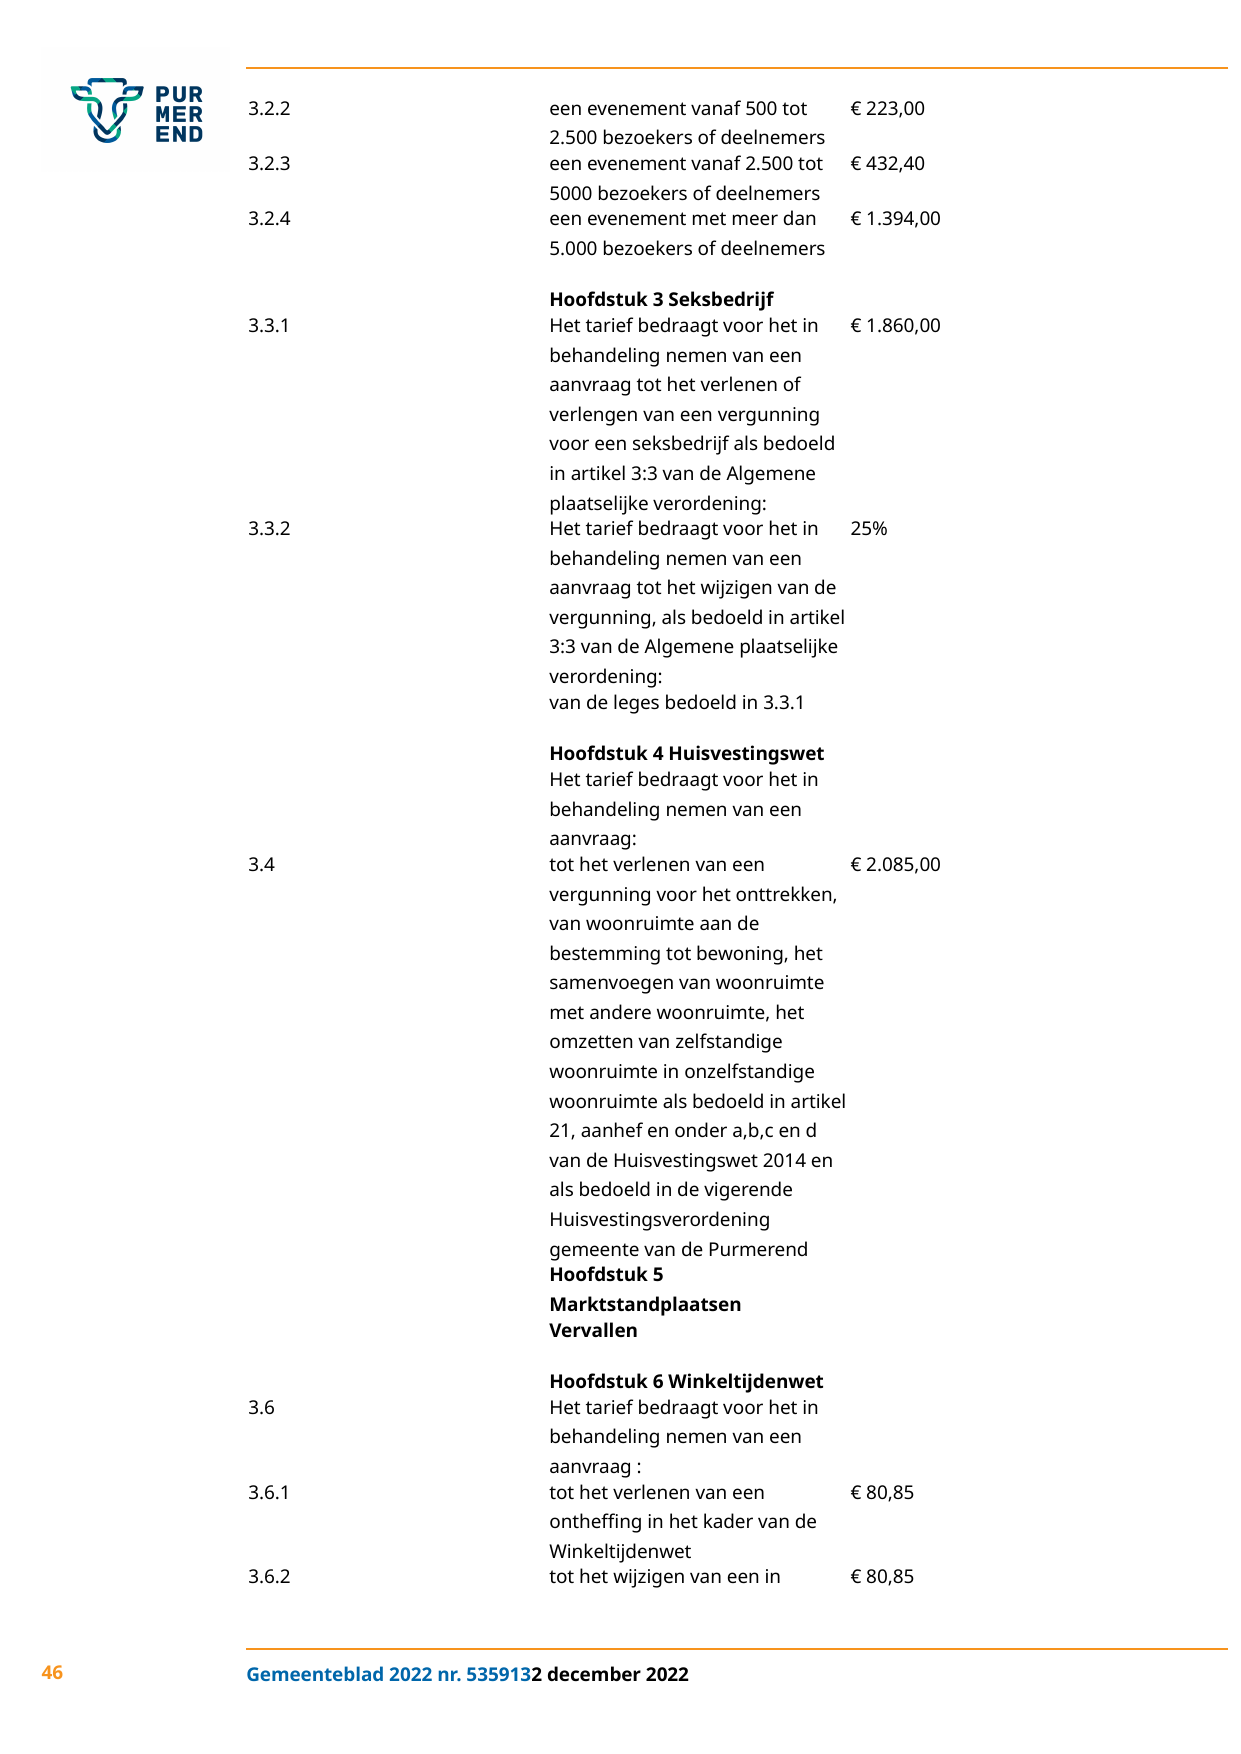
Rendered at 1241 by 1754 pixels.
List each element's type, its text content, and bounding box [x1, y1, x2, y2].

table_cell [248, 1368, 549, 1394]
table_cell € 80,85 [850, 1564, 1152, 1589]
table_cell een evenement vanaf 2.500 tot 5000 bezoekers of deelnemers [549, 150, 850, 205]
table_cell [850, 1317, 1152, 1342]
table_cell [549, 1343, 850, 1368]
table_cell € 1.394,00 [850, 205, 1152, 261]
table_cell [248, 741, 549, 766]
table_cell Het tarief bedraagt voor het in behandeling nemen van een aanvraag : [549, 1394, 850, 1479]
table_cell [850, 1394, 1152, 1479]
picture [41, 47, 231, 172]
table_cell van de leges bedoeld in 3.3.1 [549, 689, 850, 715]
table_cell € 1.860,00 [850, 312, 1152, 515]
table_cell [248, 766, 549, 851]
table_cell € 432,40 [850, 150, 1152, 205]
table_cell [850, 1261, 1152, 1317]
table_cell tot het verlenen van een vergunning voor het onttrekken, van woonruimte aan de bestemming tot bewoning, het samenvoegen van woonruimte met andere woonruimte, het omzetten van zelfstandige woonruimte in onzelfstandige woonruimte als bedoeld in artikel 21, aanhef en onder a,b,c en d van de Huisvestingswet 2014 en als bedoeld in de vigerende Huisvestingsverordening gemeente van de Purmerend [549, 851, 850, 1261]
table_cell [248, 1343, 549, 1368]
table_cell [248, 1317, 549, 1342]
table_cell € 223,00 [850, 95, 1152, 150]
table_cell 3.6 [248, 1394, 549, 1479]
table_cell 25% [850, 515, 1152, 689]
table_cell 3.2.3 [248, 150, 549, 205]
table_cell [850, 1368, 1152, 1394]
table_cell 3.6.2 [248, 1564, 549, 1589]
table_cell Hoofdstuk 6 Winkeltijdenwet [549, 1368, 850, 1394]
table_cell Hoofdstuk 5 Marktstandplaatsen [549, 1261, 850, 1317]
table_cell 3.6.1 [248, 1479, 549, 1564]
table_cell een evenement vanaf 500 tot 2.500 bezoekers of deelnemers [549, 95, 850, 150]
table_cell [850, 1343, 1152, 1368]
table_cell tot het wijzigen van een in [549, 1564, 850, 1589]
table_cell Hoofdstuk 3 Seksbedrijf [549, 286, 850, 312]
table_cell Het tarief bedraagt voor het in behandeling nemen van een aanvraag tot het wijzigen van de vergunning, als bedoeld in artikel 3:3 van de Algemene plaatselijke verordening: [549, 515, 850, 689]
table_cell [248, 1261, 549, 1317]
table_cell [850, 286, 1152, 312]
table_cell [248, 286, 549, 312]
table_cell [850, 766, 1152, 851]
table_cell [850, 741, 1152, 766]
table_cell [248, 261, 549, 286]
table_cell € 80,85 [850, 1479, 1152, 1564]
table_cell 3.3.2 [248, 515, 549, 689]
table_cell Het tarief bedraagt voor het in behandeling nemen van een aanvraag: [549, 766, 850, 851]
table_cell 3.2.2 [248, 95, 549, 150]
table_cell [850, 261, 1152, 286]
table_cell 3.3.1 [248, 312, 549, 515]
table_cell [248, 689, 549, 715]
table_cell een evenement met meer dan 5.000 bezoekers of deelnemers [549, 205, 850, 261]
table_cell Het tarief bedraagt voor het in behandeling nemen van een aanvraag tot het verlenen of verlengen van een vergunning voor een seksbedrijf als bedoeld in artikel 3:3 van de Algemene plaatselijke verordening: [549, 312, 850, 515]
table_cell [850, 689, 1152, 715]
table_cell Hoofdstuk 4 Huisvestingswet [549, 741, 850, 766]
table_cell 3.4 [248, 851, 549, 1261]
table_cell [248, 715, 549, 741]
table_cell [549, 261, 850, 286]
table_cell Vervallen [549, 1317, 850, 1342]
table_cell € 2.085,00 [850, 851, 1152, 1261]
table_cell [850, 715, 1152, 741]
table_cell tot het verlenen van een ontheffing in het kader van de Winkeltijdenwet [549, 1479, 850, 1564]
table_cell [549, 715, 850, 741]
table_cell 3.2.4 [248, 205, 549, 261]
